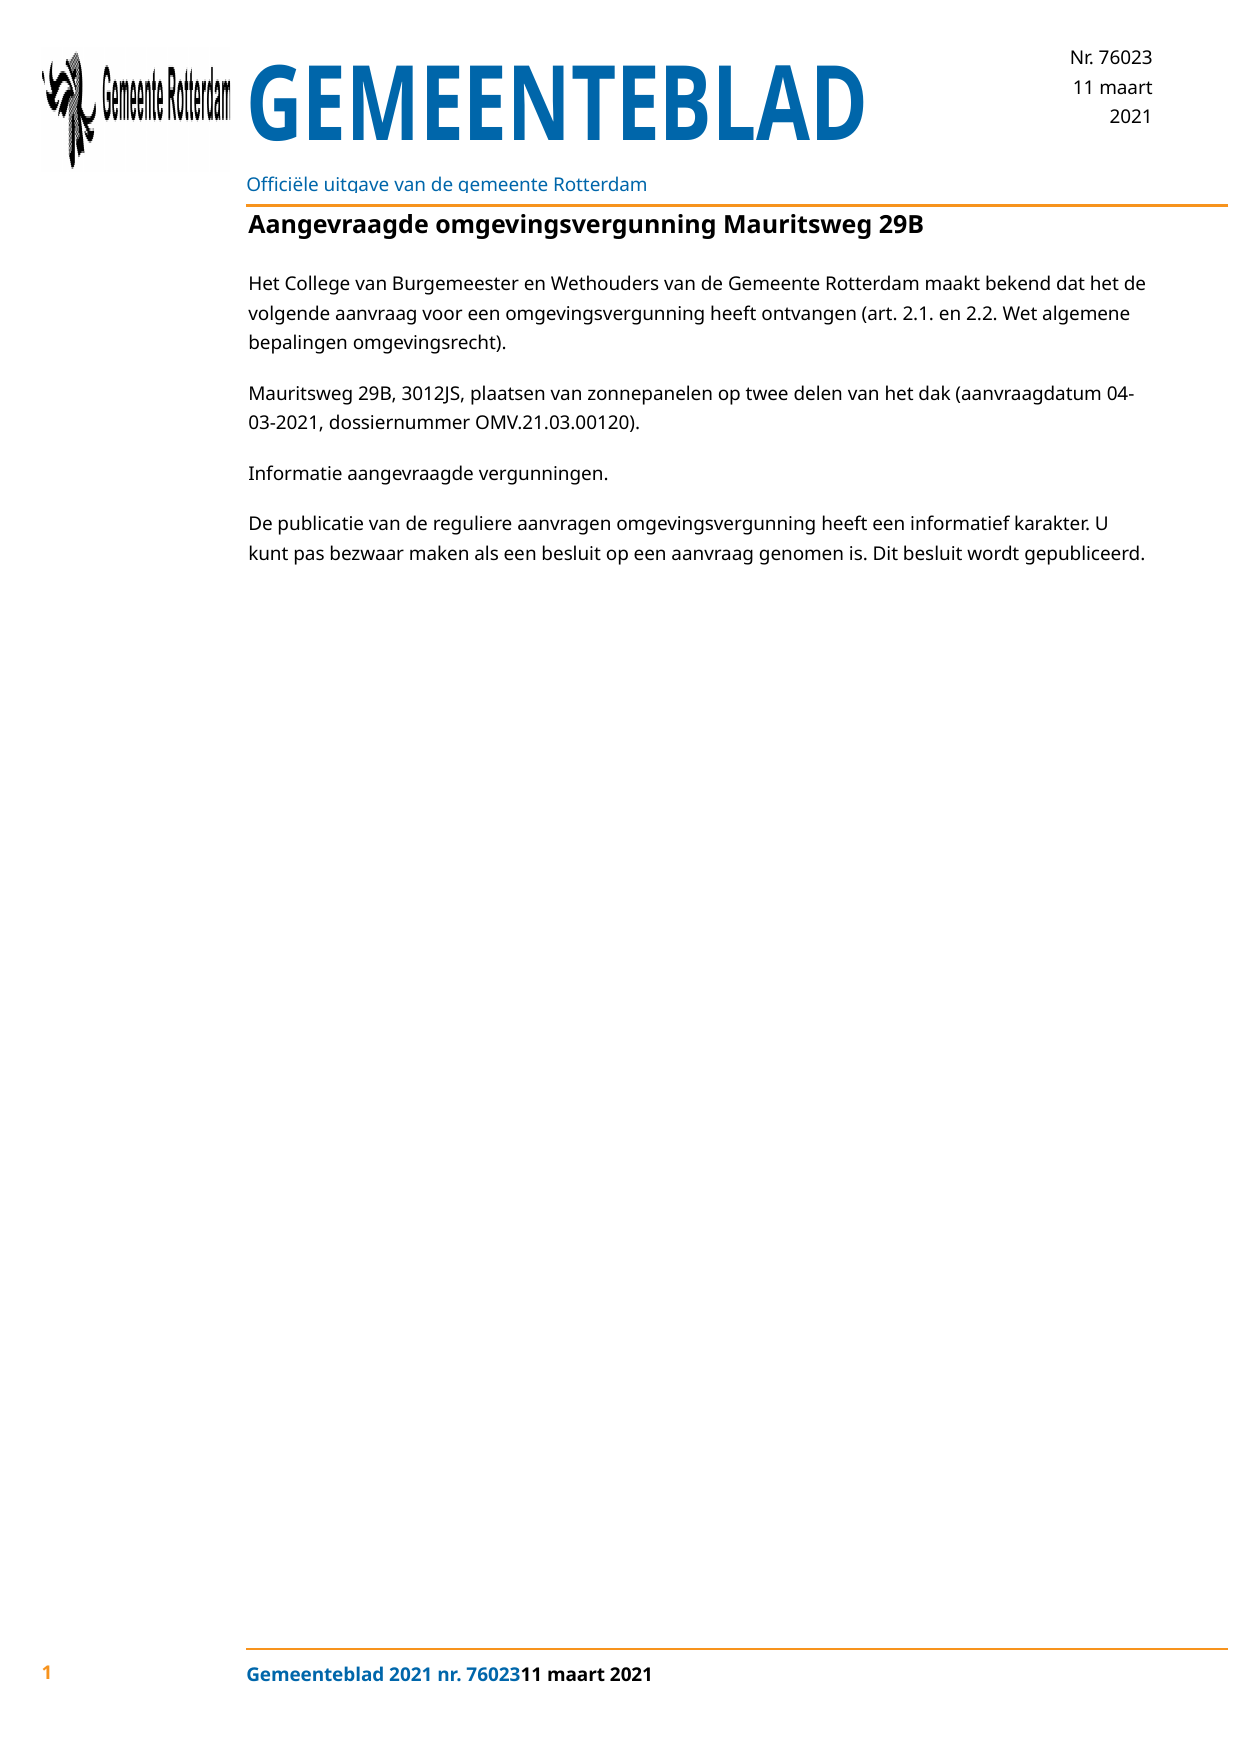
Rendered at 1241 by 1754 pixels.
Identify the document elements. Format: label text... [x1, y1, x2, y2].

text Het College van Burgemeester en Wethouders van de Gemeente Rotterdam maakt bekend dat het de volgende aanvraag voor een omgevingsvergunning heeft ontvangen (art. 2.1. en 2.2. Wet algemene bepalingen omgevingsrecht). [248, 270, 1152, 355]
picture [41, 47, 231, 172]
text De publicatie van de reguliere aanvragen omgevingsvergunning heeft een informatief karakter. U kunt pas bezwaar maken als een besluit op een aanvraag genomen is. Dit besluit wordt gepubliceerd. [248, 510, 1152, 566]
text Aangevraagde omgevingsvergunning Mauritsweg 29B [248, 207, 1152, 241]
text Informatie aangevraagde vergunningen. [248, 460, 1152, 486]
text Mauritsweg 29B, 3012JS, plaatsen van zonnepanelen op twee delen van het dak (aanvraagdatum 04-03-2021, dossiernummer OMV.21.03.00120). [248, 380, 1152, 435]
